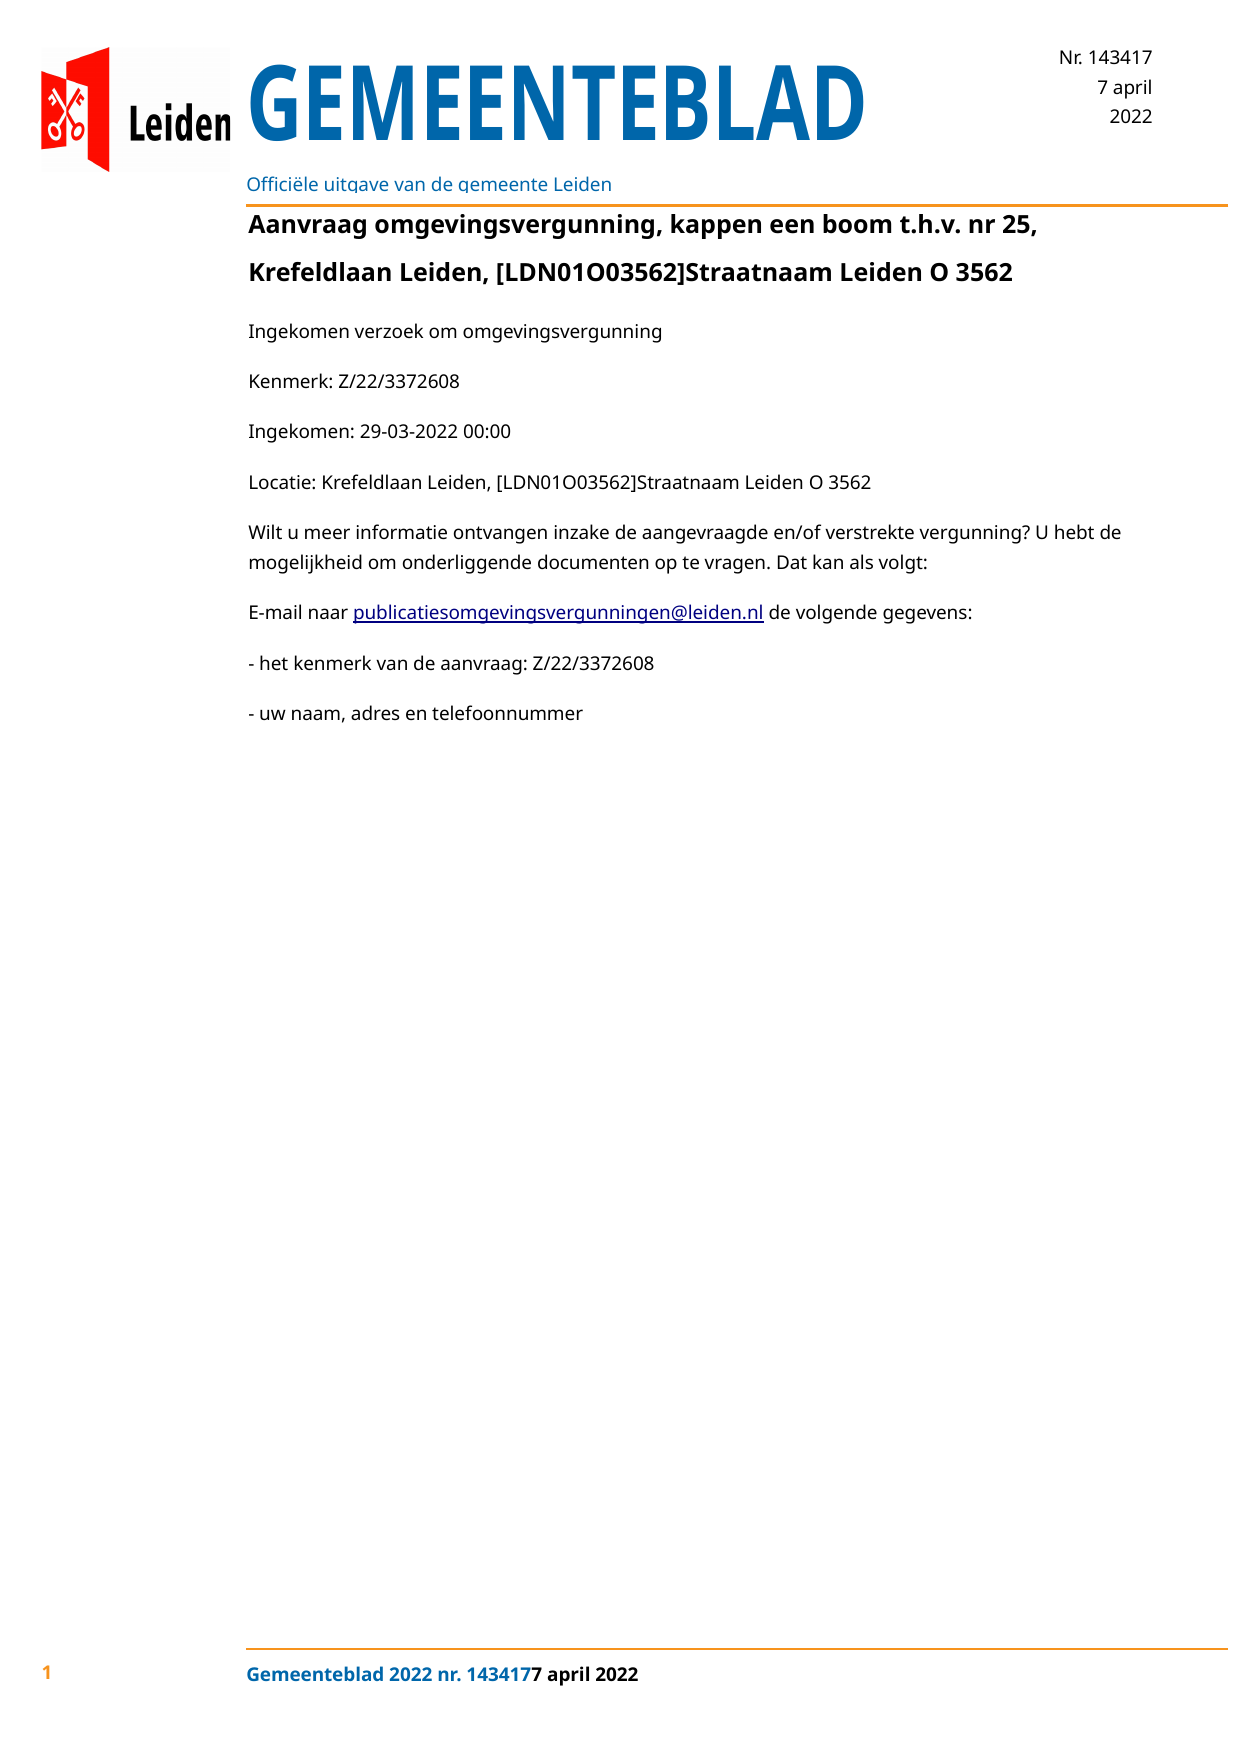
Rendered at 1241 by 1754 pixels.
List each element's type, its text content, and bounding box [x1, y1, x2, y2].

picture [41, 47, 231, 172]
text Aanvraag omgevingsvergunning, kappen een boom t.h.v. nr 25, Krefeldlaan Leiden, [LDN01O03562]Straatnaam Leiden O 3562 [248, 207, 1152, 288]
text Wilt u meer informatie ontvangen inzake de aangevraagde en/of verstrekte vergunning? U hebt de mogelijkheid om onderliggende documenten op te vragen. Dat kan als volgt: [248, 519, 1152, 575]
text E-mail naar publicatiesomgevingsvergunningen@leiden.nl de volgende gegevens: [248, 599, 1152, 625]
text Kenmerk: Z/22/3372608 [248, 368, 1152, 394]
text - het kenmerk van de aanvraag: Z/22/3372608 [248, 650, 1152, 676]
text - uw naam, adres en telefoonnummer [248, 700, 1152, 726]
text Locatie: Krefeldlaan Leiden, [LDN01O03562]Straatnaam Leiden O 3562 [248, 469, 1152, 495]
text Ingekomen verzoek om omgevingsvergunning [248, 318, 1152, 344]
text Ingekomen: 29-03-2022 00:00 [248, 419, 1152, 444]
